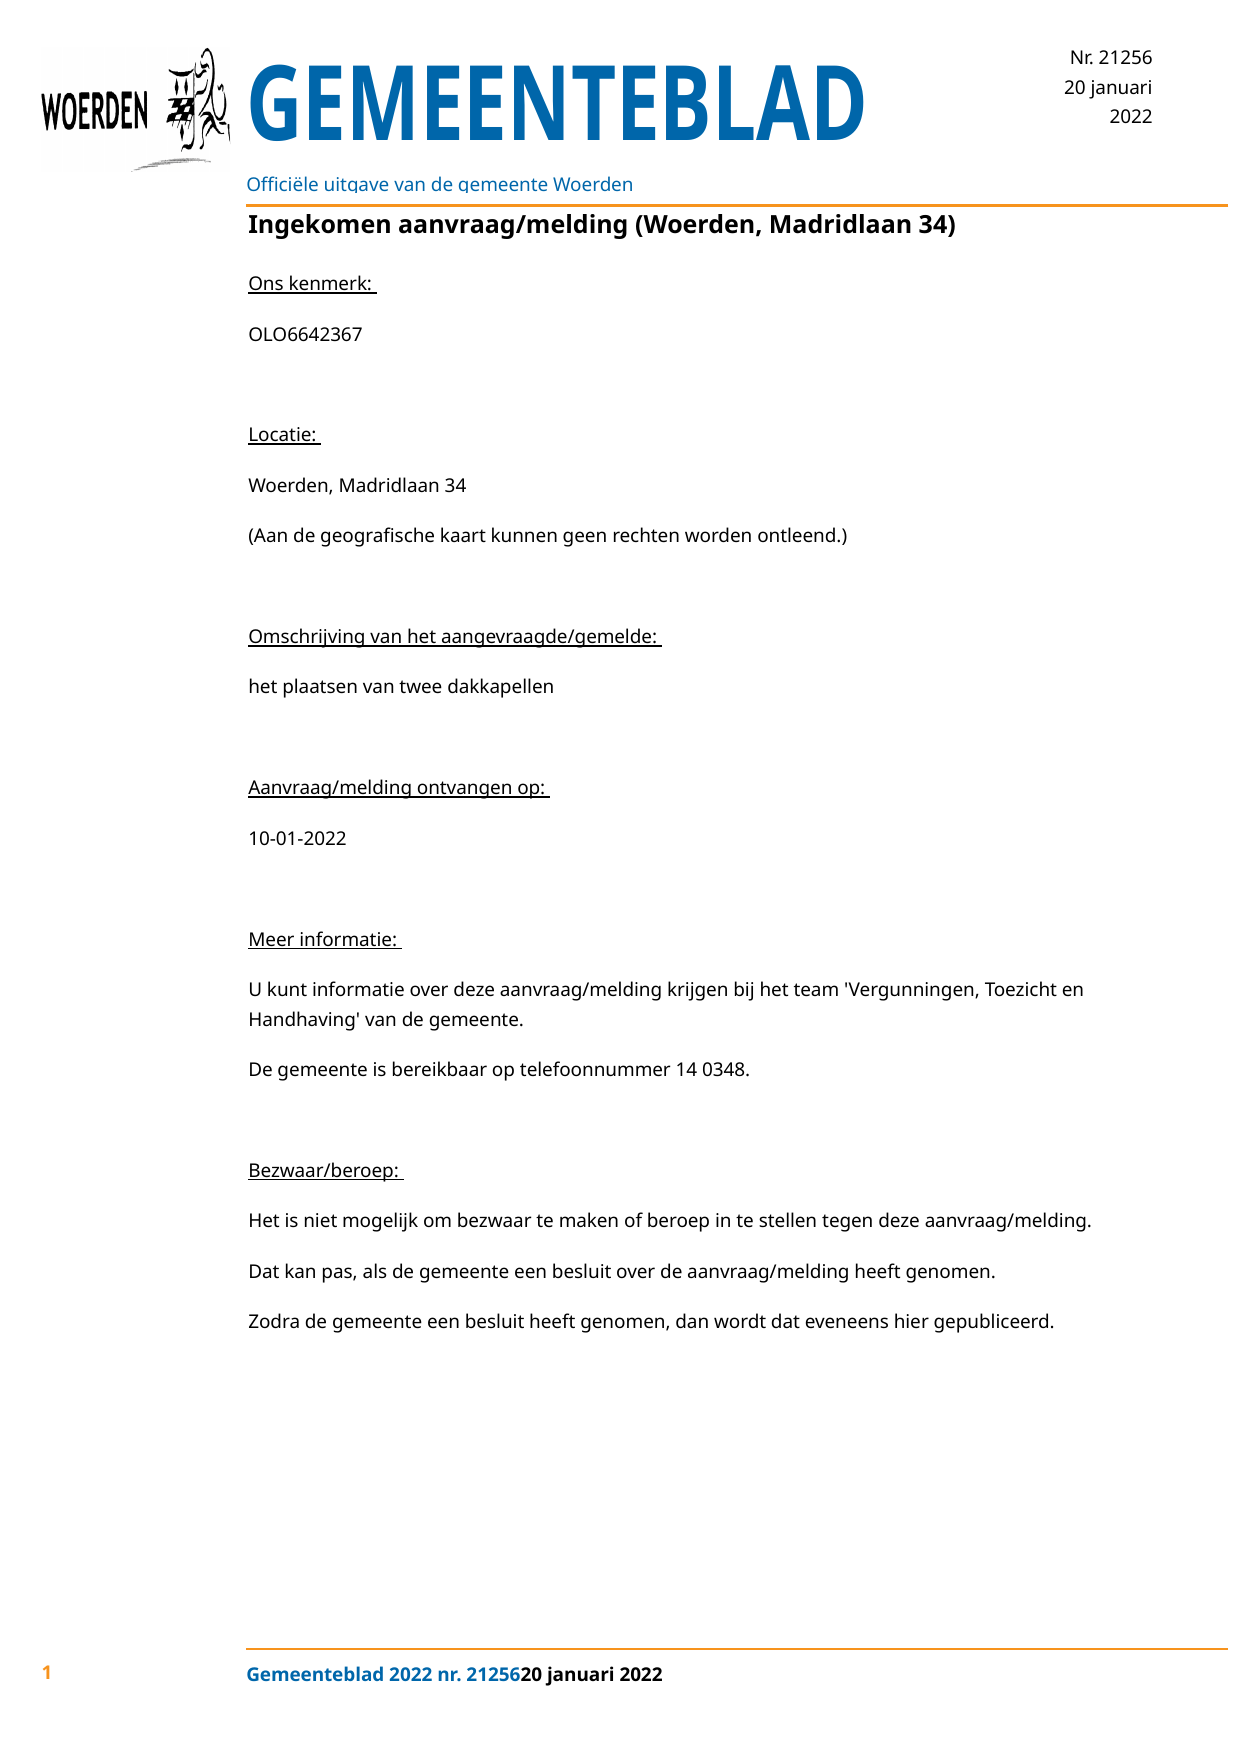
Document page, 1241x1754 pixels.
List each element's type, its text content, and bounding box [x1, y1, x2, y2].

picture [41, 47, 231, 172]
text Bezwaar/beroep: [248, 1157, 1152, 1183]
text Ons kenmerk: [248, 270, 1152, 296]
text 10-01-2022 [248, 825, 1152, 851]
text Aanvraag/melding ontvangen op: [248, 774, 1152, 800]
text Ingekomen aanvraag/melding (Woerden, Madridlaan 34) [248, 207, 1152, 241]
text Meer informatie: [248, 926, 1152, 951]
text OLO6642367 [248, 321, 1152, 346]
text Dat kan pas, als de gemeente een besluit over de aanvraag/melding heeft genomen. [248, 1258, 1152, 1283]
text Locatie: [248, 422, 1152, 447]
text (Aan de geografische kaart kunnen geen rechten worden ontleend.) [248, 522, 1152, 548]
text Het is niet mogelijk om bezwaar te maken of beroep in te stellen tegen deze aanvraag/melding. [248, 1207, 1152, 1233]
text U kunt informatie over deze aanvraag/melding krijgen bij het team 'Vergunningen, Toezicht en Handhaving' van de gemeente. [248, 976, 1152, 1031]
text De gemeente is bereikbaar op telefoonnummer 14 0348. [248, 1056, 1152, 1082]
text Zodra de gemeente een besluit heeft genomen, dan wordt dat eveneens hier gepubliceerd. [248, 1308, 1152, 1334]
text Woerden, Madridlaan 34 [248, 472, 1152, 498]
text het plaatsen van twee dakkapellen [248, 674, 1152, 699]
text Omschrijving van het aangevraagde/gemelde: [248, 623, 1152, 649]
